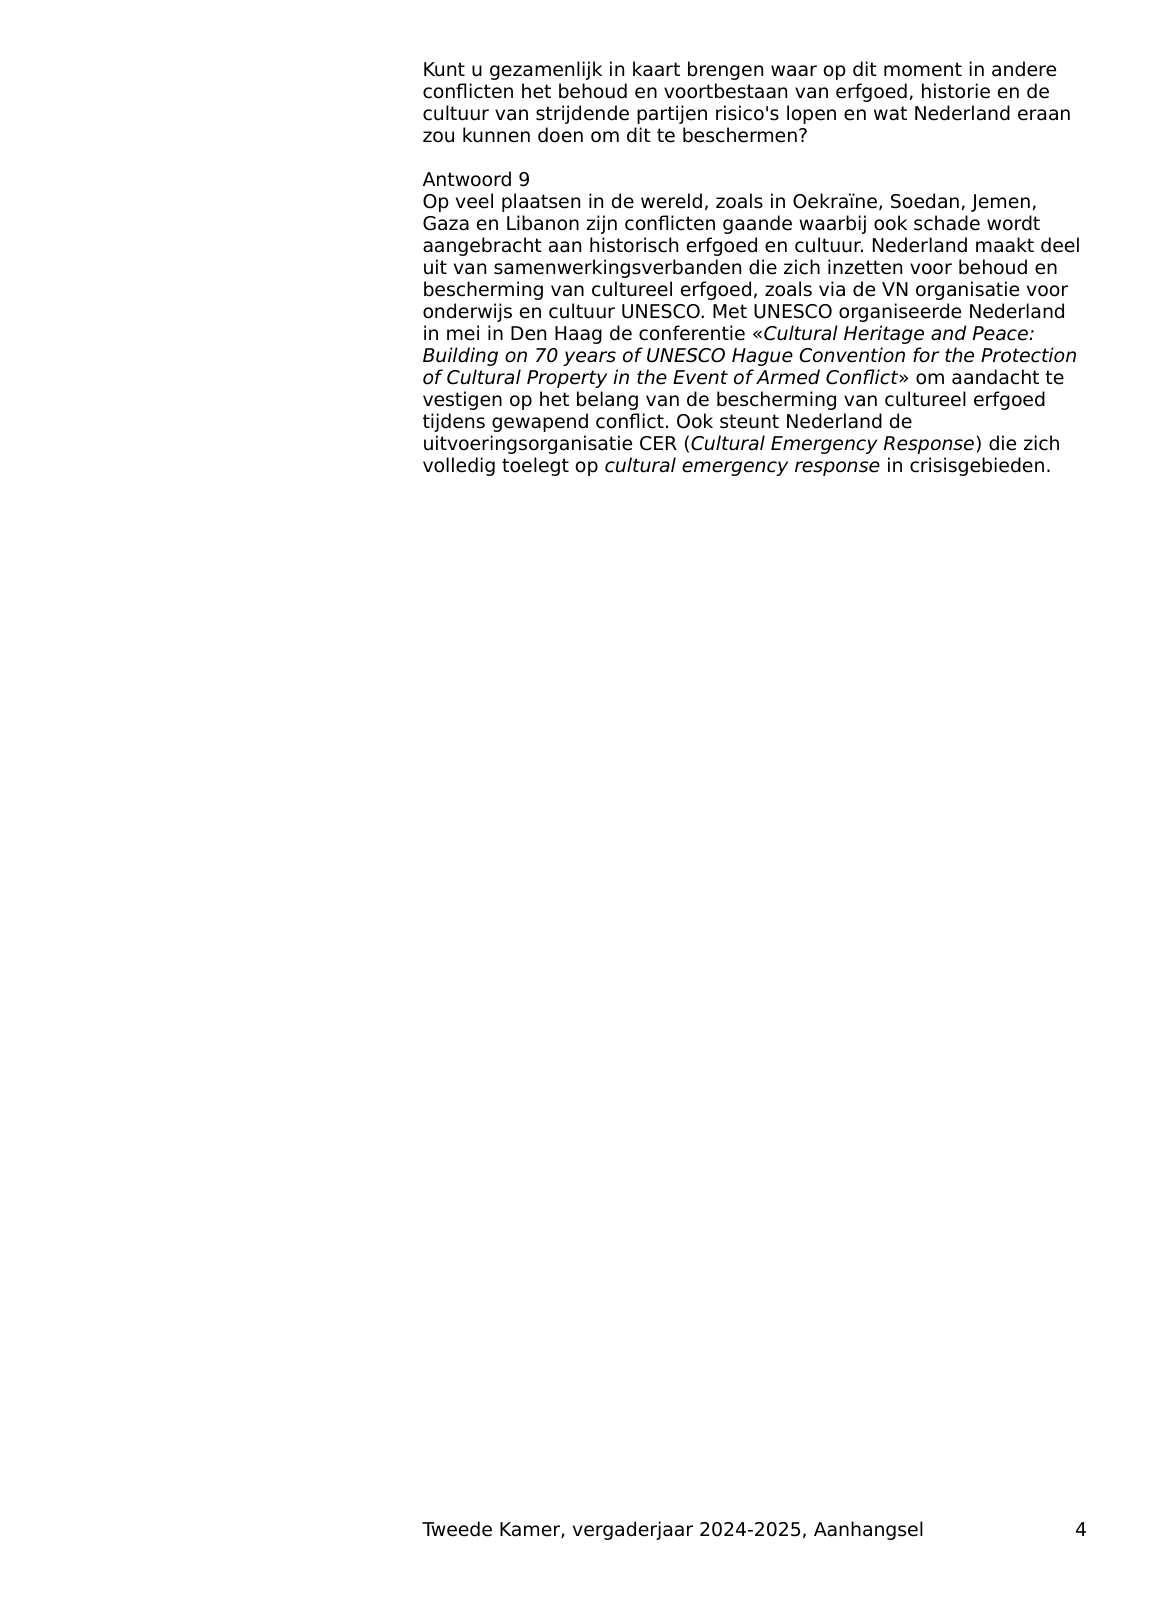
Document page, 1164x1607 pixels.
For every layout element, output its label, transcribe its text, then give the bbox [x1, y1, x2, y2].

text Antwoord 9 [422, 169, 1087, 191]
text Op veel plaatsen in de wereld, zoals in Oekraïne, Soedan, Jemen, Gaza en Libanon zijn conflicten gaande waarbij ook schade wordt aangebracht aan historisch erfgoed en cultuur. Nederland maakt deel uit van samenwerkingsverbanden die zich inzetten voor behoud en bescherming van cultureel erfgoed, zoals via de VN organisatie voor onderwijs en cultuur UNESCO. Met UNESCO organiseerde Nederland in mei in Den Haag de conferentie «Cultural Heritage and Peace: Building on 70 years of UNESCO Hague Convention for the Protection of Cultural Property in the Event of Armed Conflict» om aandacht te vestigen op het belang van de bescherming van cultureel erfgoed tijdens gewapend conflict. Ook steunt Nederland de uitvoeringsorganisatie CER (Cultural Emergency Response) die zich volledig toelegt op cultural emergency response in crisisgebieden. [422, 191, 1087, 477]
text Kunt u gezamenlijk in kaart brengen waar op dit moment in andere conflicten het behoud en voortbestaan van erfgoed, historie en de cultuur van strijdende partijen risico's lopen en wat Nederland eraan zou kunnen doen om dit te beschermen? [422, 59, 1087, 147]
